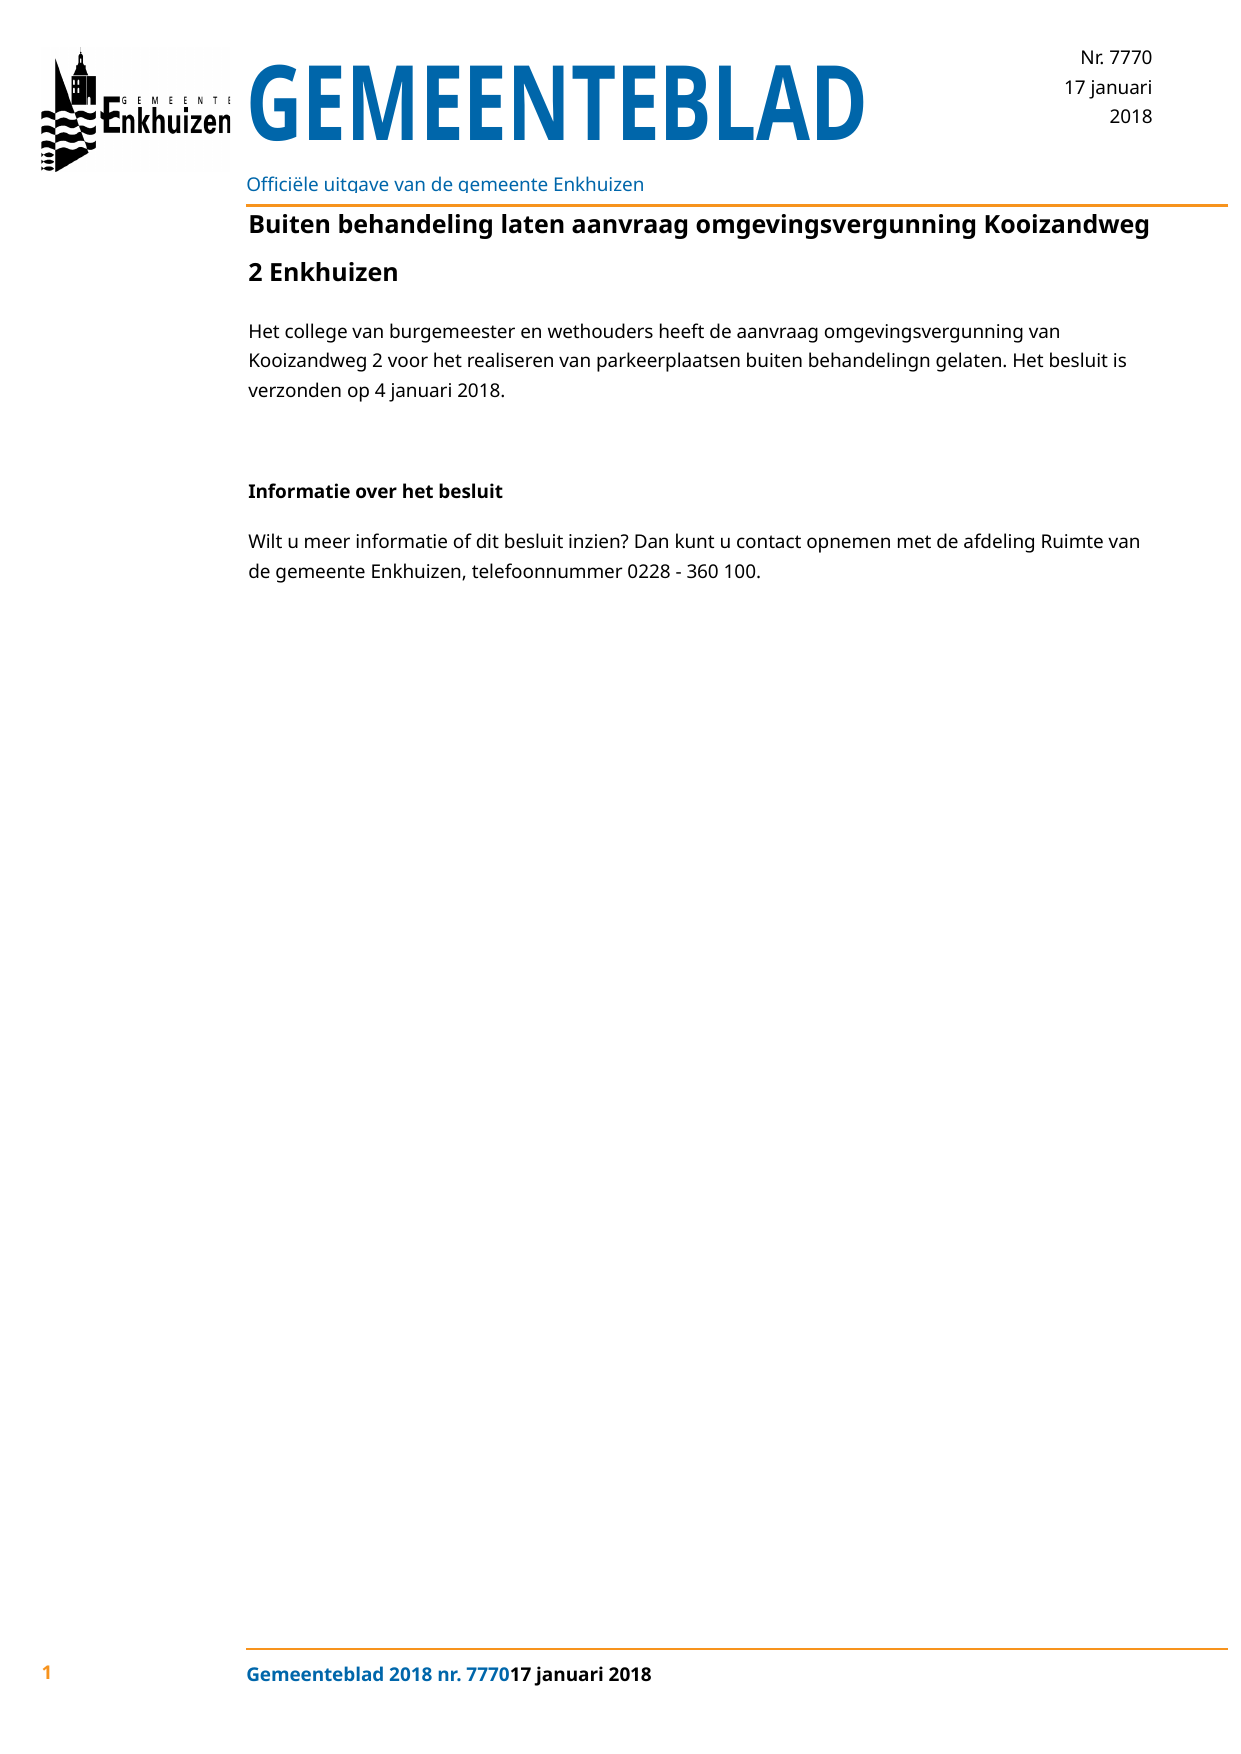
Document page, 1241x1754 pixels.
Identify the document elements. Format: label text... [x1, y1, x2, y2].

text Buiten behandeling laten aanvraag omgevingsvergunning Kooizandweg 2 Enkhuizen [248, 207, 1152, 288]
picture [41, 47, 231, 172]
text Informatie over het besluit [248, 478, 1152, 504]
text Wilt u meer informatie of dit besluit inzien? Dan kunt u contact opnemen met de afdeling Ruimte van de gemeente Enkhuizen, telefoonnummer 0228 - 360 100. [248, 528, 1152, 584]
text Het college van burgemeester en wethouders heeft de aanvraag omgevingsvergunning van Kooizandweg 2 voor het realiseren van parkeerplaatsen buiten behandelingn gelaten. Het besluit is verzonden op 4 januari 2018. [248, 318, 1152, 403]
